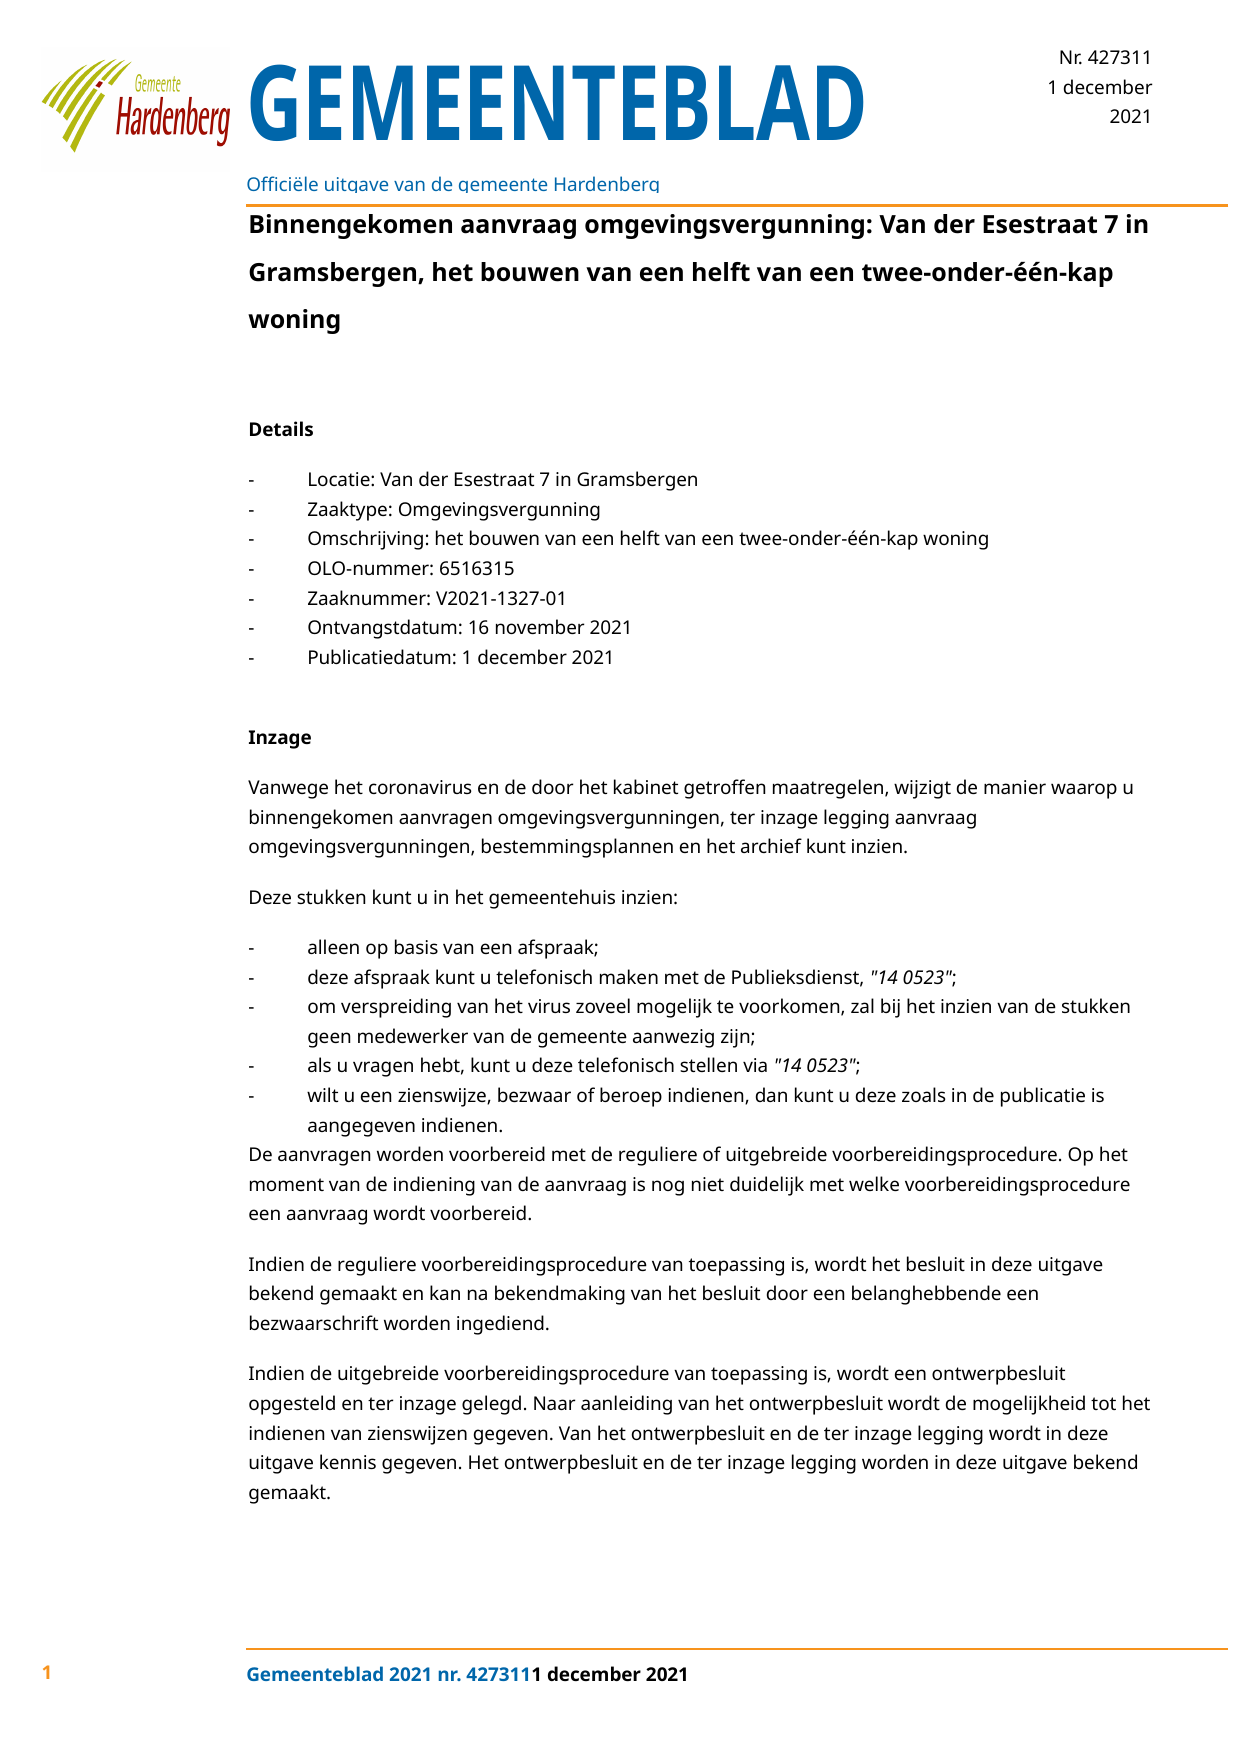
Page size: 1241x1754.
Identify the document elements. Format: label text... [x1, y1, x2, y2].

list alleen op basis van een afspraak; [248, 934, 1152, 960]
text Inzage [248, 724, 1152, 749]
list wilt u een zienswijze, bezwaar of beroep indienen, dan kunt u deze zoals in de publicatie is aangegeven indienen. [248, 1082, 1152, 1137]
list Publicatiedatum: 1 december 2021 [248, 644, 1152, 669]
list Omschrijving: het bouwen van een helft van een twee-onder-één-kap woning [248, 526, 1152, 551]
text Vanwege het coronavirus en de door het kabinet getroffen maatregelen, wijzigt de manier waarop u binnengekomen aanvragen omgevingsvergunningen, ter inzage legging aanvraag omgevingsvergunningen, bestemmingsplannen en het archief kunt inzien. [248, 774, 1152, 859]
text Indien de reguliere voorbereidingsprocedure van toepassing is, wordt het besluit in deze uitgave bekend gemaakt en kan na bekendmaking van het besluit door een belanghebbende een bezwaarschrift worden ingediend. [248, 1251, 1152, 1336]
picture [41, 47, 231, 172]
list Zaaktype: Omgevingsvergunning [248, 496, 1152, 522]
text Indien de uitgebreide voorbereidingsprocedure van toepassing is, wordt een ontwerpbesluit opgesteld en ter inzage gelegd. Naar aanleiding van het ontwerpbesluit wordt de mogelijkheid tot het indienen van zienswijzen gegeven. Van het ontwerpbesluit en de ter inzage legging wordt in deze uitgave kennis gegeven. Het ontwerpbesluit en de ter inzage legging worden in deze uitgave bekend gemaakt. [248, 1361, 1152, 1504]
text Details [248, 416, 1152, 442]
list als u vragen hebt, kunt u deze telefonisch stellen via "14 0523"; [248, 1053, 1152, 1078]
list deze afspraak kunt u telefonisch maken met de Publieksdienst, "14 0523"; [248, 964, 1152, 989]
list Zaaknummer: V2021-1327-01 [248, 585, 1152, 610]
list Locatie: Van der Esestraat 7 in Gramsbergen [248, 466, 1152, 492]
list om verspreiding van het virus zoveel mogelijk te voorkomen, zal bij het inzien van de stukken geen medewerker van de gemeente aanwezig zijn; [248, 993, 1152, 1049]
text De aanvragen worden voorbereid met de reguliere of uitgebreide voorbereidingsprocedure. Op het moment van de indiening van de aanvraag is nog niet duidelijk met welke voorbereidingsprocedure een aanvraag wordt voorbereid. [248, 1141, 1152, 1226]
text Deze stukken kunt u in het gemeentehuis inzien: [248, 884, 1152, 909]
text Binnengekomen aanvraag omgevingsvergunning: Van der Esestraat 7 in Gramsbergen, het bouwen van een helft van een twee-onder-één-kap woning [248, 207, 1152, 336]
list OLO-nummer: 6516315 [248, 555, 1152, 581]
list Ontvangstdatum: 16 november 2021 [248, 614, 1152, 640]
